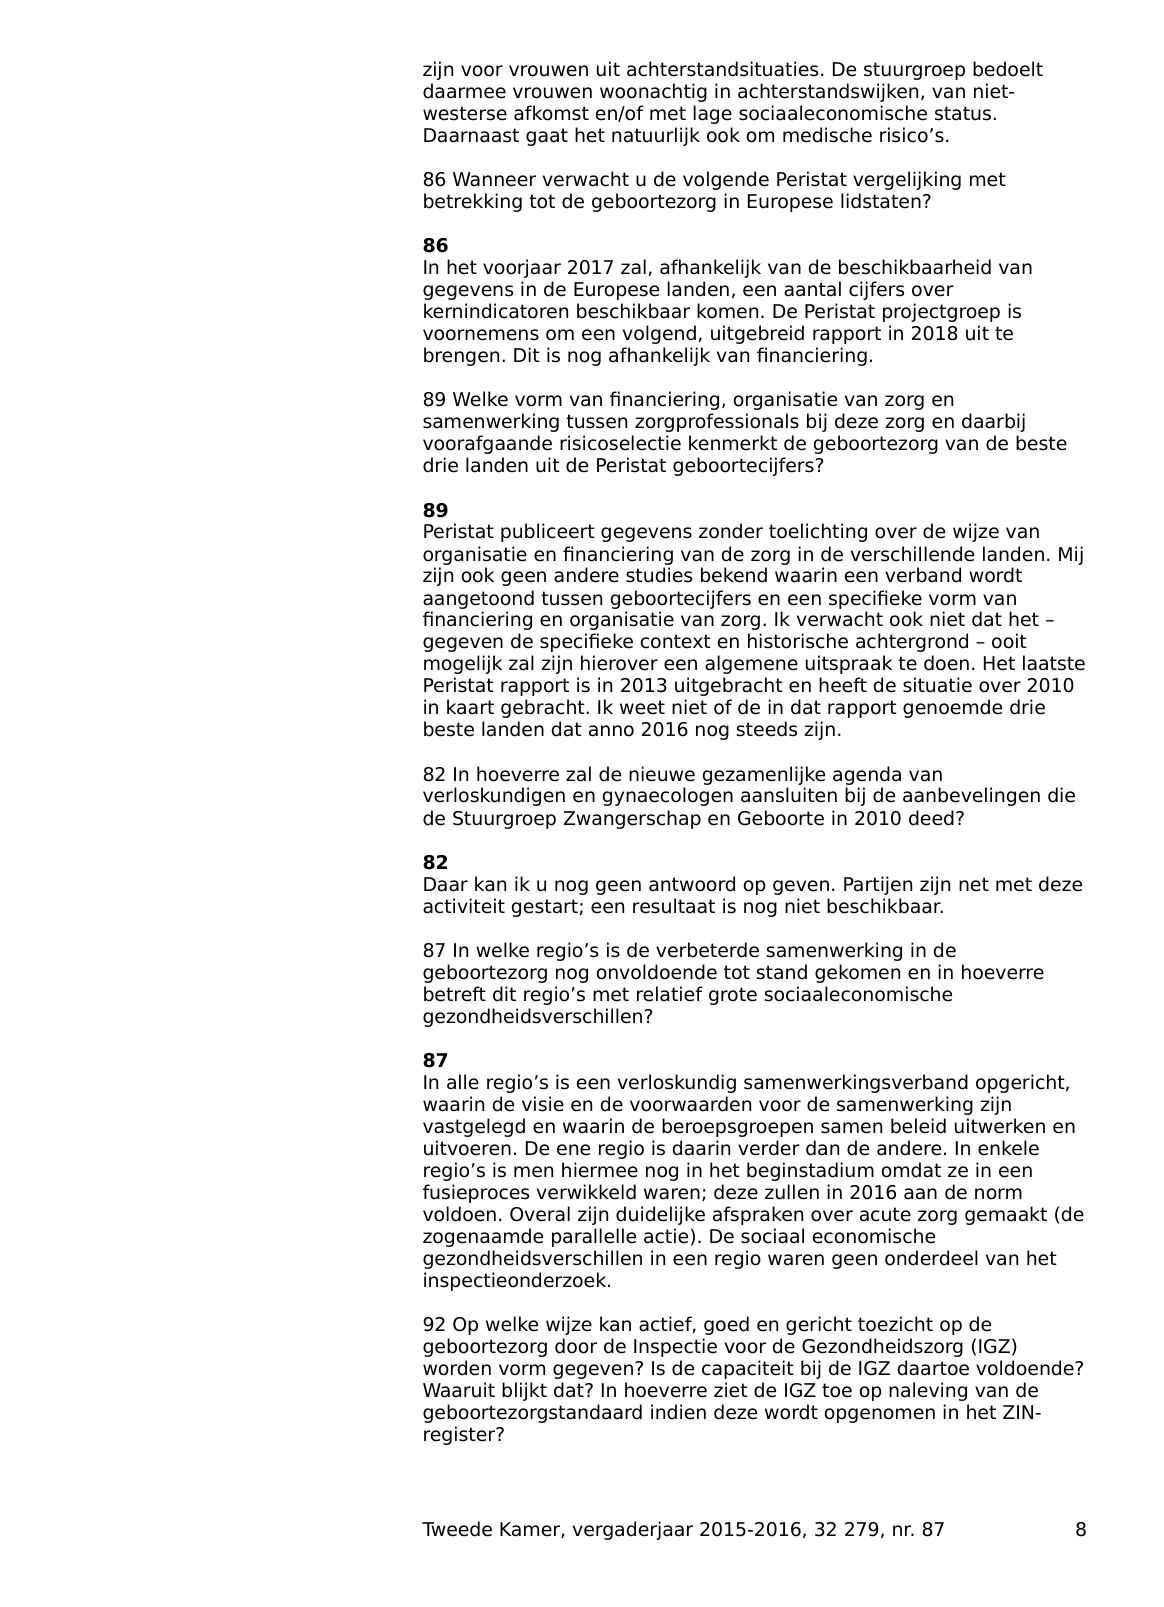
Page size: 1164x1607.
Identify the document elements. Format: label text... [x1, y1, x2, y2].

text Peristat publiceert gegevens zonder toelichting over de wijze van organisatie en financiering van de zorg in de verschillende landen. Mij zijn ook geen andere studies bekend waarin een verband wordt aangetoond tussen geboortecijfers en een specifieke vorm van financiering en organisatie van zorg. Ik verwacht ook niet dat het – gegeven de specifieke context en historische achtergrond – ooit mogelijk zal zijn hierover een algemene uitspraak te doen. Het laatste Peristat rapport is in 2013 uitgebracht en heeft de situatie over 2010 in kaart gebracht. Ik weet niet of de in dat rapport genoemde drie beste landen dat anno 2016 nog steeds zijn. [422, 521, 1087, 741]
text 87 In welke regio’s is de verbeterde samenwerking in de geboortezorg nog onvoldoende tot stand gekomen en in hoeverre betreft dit regio’s met relatief grote sociaaleconomische gezondheidsverschillen? [422, 940, 1087, 1028]
text 92 Op welke wijze kan actief, goed en gericht toezicht op de geboortezorg door de Inspectie voor de Gezondheidszorg (IGZ) worden vorm gegeven? Is de capaciteit bij de IGZ daartoe voldoende? Waaruit blijkt dat? In hoeverre ziet de IGZ toe op naleving van de geboortezorgstandaard indien deze wordt opgenomen in het ZIN-register? [422, 1314, 1087, 1446]
text 89 Welke vorm van financiering, organisatie van zorg en samenwerking tussen zorgprofessionals bij deze zorg en daarbij voorafgaande risicoselectie kenmerkt de geboortezorg van de beste drie landen uit de Peristat geboortecijfers? [422, 389, 1087, 477]
text 82 In hoeverre zal de nieuwe gezamenlijke agenda van verloskundigen en gynaecologen aansluiten bij de aanbevelingen die de Stuurgroep Zwangerschap en Geboorte in 2010 deed? [422, 763, 1087, 829]
text In het voorjaar 2017 zal, afhankelijk van de beschikbaarheid van gegevens in de Europese landen, een aantal cijfers over kernindicatoren beschikbaar komen. De Peristat projectgroep is voornemens om een volgend, uitgebreid rapport in 2018 uit te brengen. Dit is nog afhankelijk van financiering. [422, 257, 1087, 367]
text 82 [422, 852, 1087, 873]
text zijn voor vrouwen uit achterstandsituaties. De stuurgroep bedoelt daarmee vrouwen woonachtig in achterstandswijken, van niet-westerse afkomst en/of met lage sociaaleconomische status. Daarnaast gaat het natuurlijk ook om medische risico’s. [422, 59, 1087, 147]
text 89 [422, 499, 1087, 521]
text In alle regio’s is een verloskundig samenwerkingsverband opgericht, waarin de visie en de voorwaarden voor de samenwerking zijn vastgelegd en waarin de beroepsgroepen samen beleid uitwerken en uitvoeren. De ene regio is daarin verder dan de andere. In enkele regio’s is men hiermee nog in het beginstadium omdat ze in een fusieproces verwikkeld waren; deze zullen in 2016 aan de norm voldoen. Overal zijn duidelijke afspraken over acute zorg gemaakt (de zogenaamde parallelle actie). De sociaal economische gezondheidsverschillen in een regio waren geen onderdeel van het inspectieonderzoek. [422, 1072, 1087, 1292]
text 86 Wanneer verwacht u de volgende Peristat vergelijking met betrekking tot de geboortezorg in Europese lidstaten? [422, 169, 1087, 213]
text 87 [422, 1050, 1087, 1072]
text Daar kan ik u nog geen antwoord op geven. Partijen zijn net met deze activiteit gestart; een resultaat is nog niet beschikbaar. [422, 873, 1087, 917]
text 86 [422, 235, 1087, 257]
